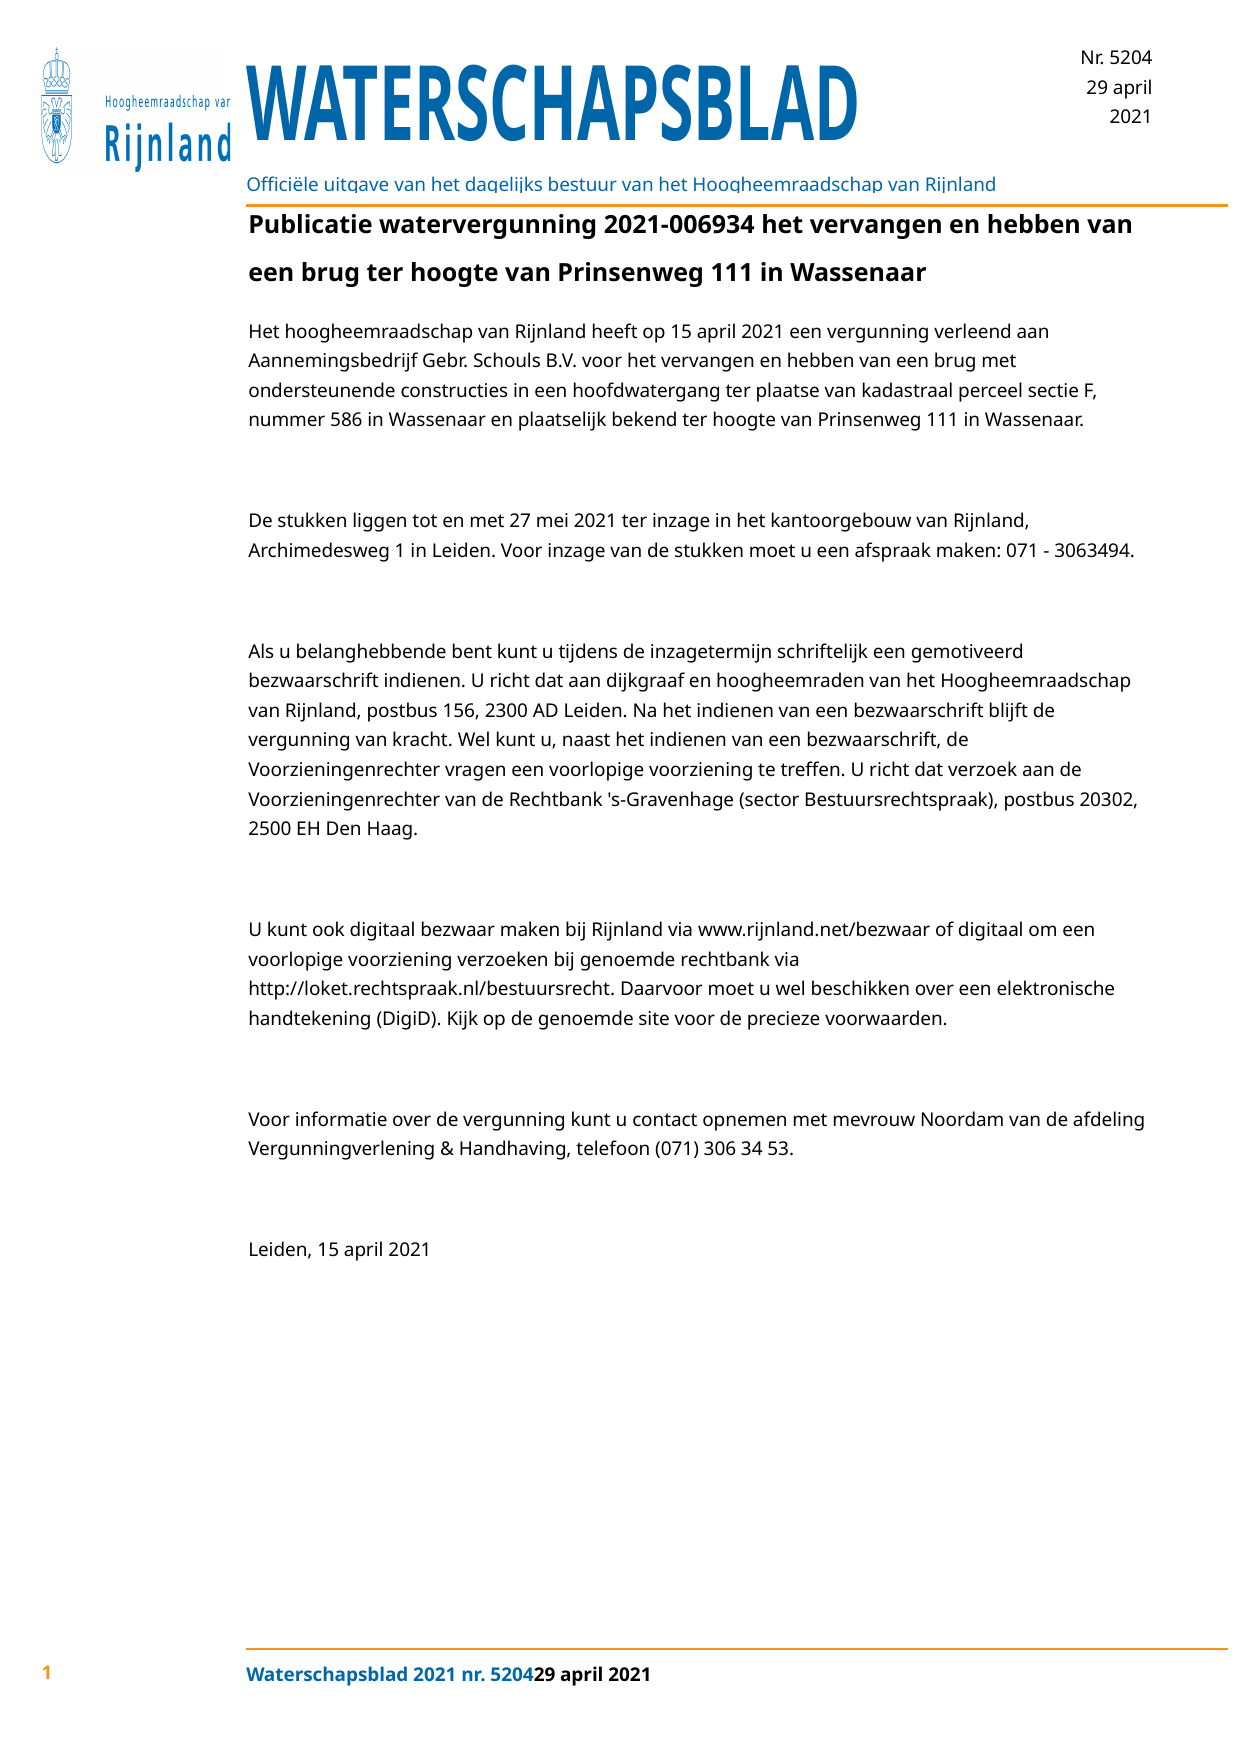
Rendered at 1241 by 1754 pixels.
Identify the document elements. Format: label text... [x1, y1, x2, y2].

text Publicatie watervergunning 2021-006934 het vervangen en hebben van een brug ter hoogte van Prinsenweg 111 in Wassenaar [248, 207, 1152, 288]
text U kunt ook digitaal bezwaar maken bij Rijnland via www.rijnland.net/bezwaar of digitaal om een voorlopige voorziening verzoeken bij genoemde rechtbank via http://loket.rechtspraak.nl/bestuursrecht. Daarvoor moet u wel beschikken over een elektronische handtekening (DigiD). Kijk op de genoemde site voor de precieze voorwaarden. [248, 916, 1152, 1031]
text Het hoogheemraadschap van Rijnland heeft op 15 april 2021 een vergunning verleend aan Aannemingsbedrijf Gebr. Schouls B.V. voor het vervangen en hebben van een brug met ondersteunende constructies in een hoofdwatergang ter plaatse van kadastraal perceel sectie F, nummer 586 in Wassenaar en plaatselijk bekend ter hoogte van Prinsenweg 111 in Wassenaar. [248, 318, 1152, 432]
text Voor informatie over de vergunning kunt u contact opnemen met mevrouw Noordam van de afdeling Vergunningverlening & Handhaving, telefoon (071) 306 34 53. [248, 1106, 1152, 1161]
picture [41, 47, 231, 172]
text Als u belanghebbende bent kunt u tijdens de inzagetermijn schriftelijk een gemotiveerd bezwaarschrift indienen. U richt dat aan dijkgraaf en hoogheemraden van het Hoogheemraadschap van Rijnland, postbus 156, 2300 AD Leiden. Na het indienen van een bezwaarschrift blijft de vergunning van kracht. Wel kunt u, naast het indienen van een bezwaarschrift, de Voorzieningenrechter vragen een voorlopige voorziening te treffen. U richt dat verzoek aan de Voorzieningenrechter van de Rechtbank 's-Gravenhage (sector Bestuursrechtspraak), postbus 20302, 2500 EH Den Haag. [248, 638, 1152, 841]
text Leiden, 15 april 2021 [248, 1236, 1152, 1262]
text De stukken liggen tot en met 27 mei 2021 ter inzage in het kantoorgebouw van Rijnland, Archimedesweg 1 in Leiden. Voor inzage van de stukken moet u een afspraak maken: 071 - 3063494. [248, 507, 1152, 563]
